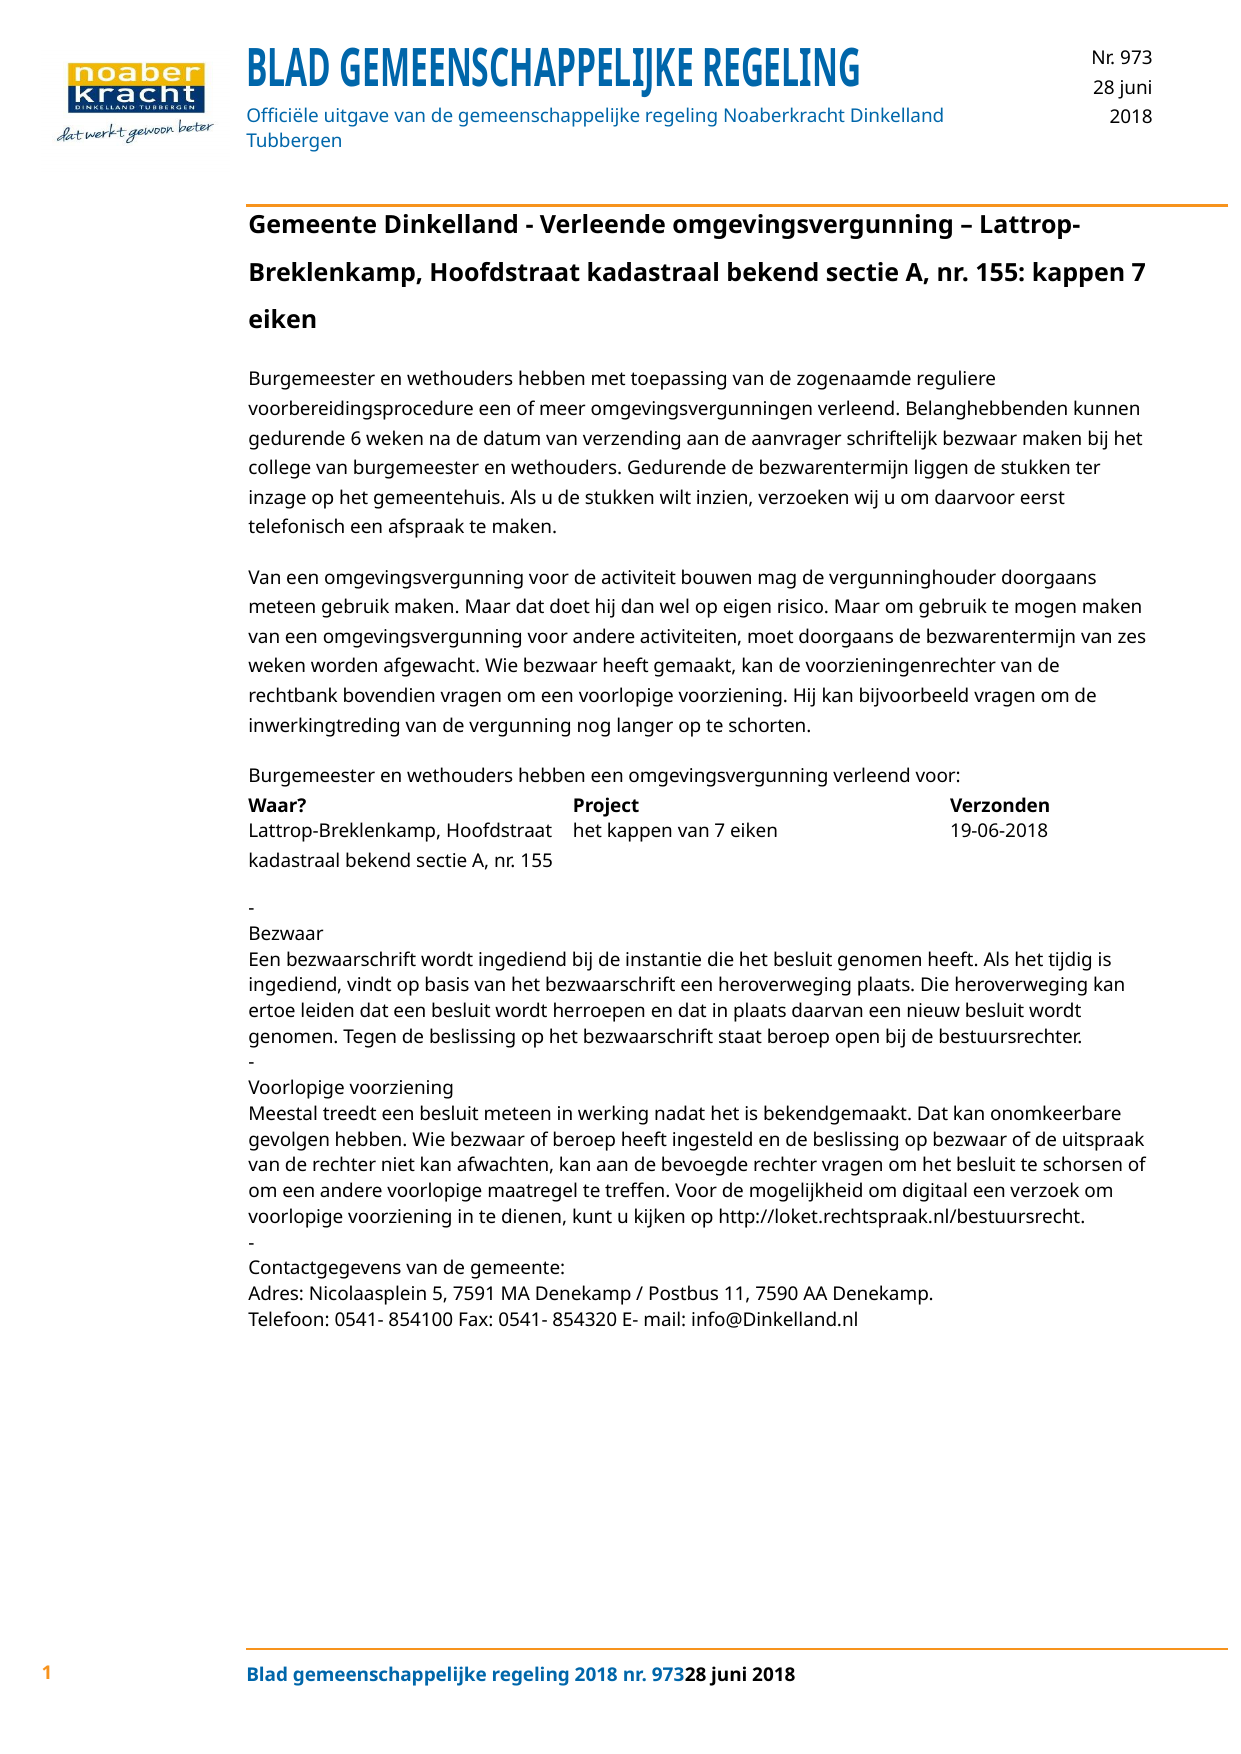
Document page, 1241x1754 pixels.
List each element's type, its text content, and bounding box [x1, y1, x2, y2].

text Burgemeester en wethouders hebben met toepassing van de zogenaamde reguliere voorbereidingsprocedure een of meer omgevingsvergunningen verleend. Belanghebbenden kunnen gedurende 6 weken na de datum van verzending aan de aanvrager schriftelijk bezwaar maken bij het college van burgemeester en wethouders. Gedurende de bezwarentermijn liggen de stukken ter inzage op het gemeentehuis. Als u de stukken wilt inzien, verzoeken wij u om daarvoor eerst telefonisch een afspraak te maken. [248, 366, 1152, 539]
text Burgemeester en wethouders hebben een omgevingsvergunning verleend voor: [248, 762, 1152, 788]
text Van een omgevingsvergunning voor de activiteit bouwen mag de vergunninghouder doorgaans meteen gebruik maken. Maar dat doet hij dan wel op eigen risico. Maar om gebruik te mogen maken van een omgevingsvergunning voor andere activiteiten, moet doorgaans de bezwarentermijn van zes weken worden afgewacht. Wie bezwaar heeft gemaakt, kan de voorzieningenrechter van de rechtbank bovendien vragen om een voorlopige voorziening. Hij kan bijvoorbeeld vragen om de inwerkingtreding van de vergunning nog langer op te schorten. [248, 564, 1152, 737]
text Meestal treedt een besluit meteen in werking nadat het is bekendgemaakt. Dat kan onomkeerbare gevolgen hebben. Wie bezwaar of beroep heeft ingesteld en de beslissing op bezwaar of de uitspraak van de rechter niet kan afwachten, kan aan de bevoegde rechter vragen om het besluit te schorsen of om een andere voorlopige maatregel te treffen. Voor de mogelijkheid om digitaal een verzoek om voorlopige voorziening in te dienen, kunt u kijken op http://loket.rechtspraak.nl/bestuursrecht. [248, 1100, 1152, 1229]
text Voorlopige voorziening [248, 1074, 1152, 1100]
text Bezwaar [248, 920, 1152, 946]
table_header Project [573, 792, 950, 818]
text Een bezwaarschrift wordt ingediend bij de instantie die het besluit genomen heeft. Als het tijdig is ingediend, vindt op basis van het bezwaarschrift een heroverweging plaats. Die heroverweging kan ertoe leiden dat een besluit wordt herroepen en dat in plaats daarvan een nieuw besluit wordt genomen. Tegen de beslissing op het bezwaarschrift staat beroep open bij de bestuursrechter. [248, 946, 1152, 1049]
text - [248, 894, 1152, 920]
text Gemeente Dinkelland - Verleende omgevingsvergunning – Lattrop-Breklenkamp, Hoofdstraat kadastraal bekend sectie A, nr. 155: kappen 7 eiken [248, 207, 1152, 336]
table_cell 19-06-2018 [950, 818, 1152, 873]
table_cell Lattrop-Breklenkamp, Hoofdstraat kadastraal bekend sectie A, nr. 155 [248, 818, 573, 873]
text Contactgegevens van de gemeente: [248, 1254, 1152, 1280]
text - [248, 1229, 1152, 1254]
picture [41, 47, 231, 172]
text Adres: Nicolaasplein 5, 7591 MA Denekamp / Postbus 11, 7590 AA Denekamp. [248, 1280, 1152, 1306]
table_header Verzonden [950, 792, 1152, 818]
text - [248, 1049, 1152, 1074]
table_cell het kappen van 7 eiken [573, 818, 950, 873]
text Telefoon: 0541- 854100 Fax: 0541- 854320 E- mail: info@Dinkelland.nl [248, 1306, 1152, 1332]
table_header Waar? [248, 792, 573, 818]
